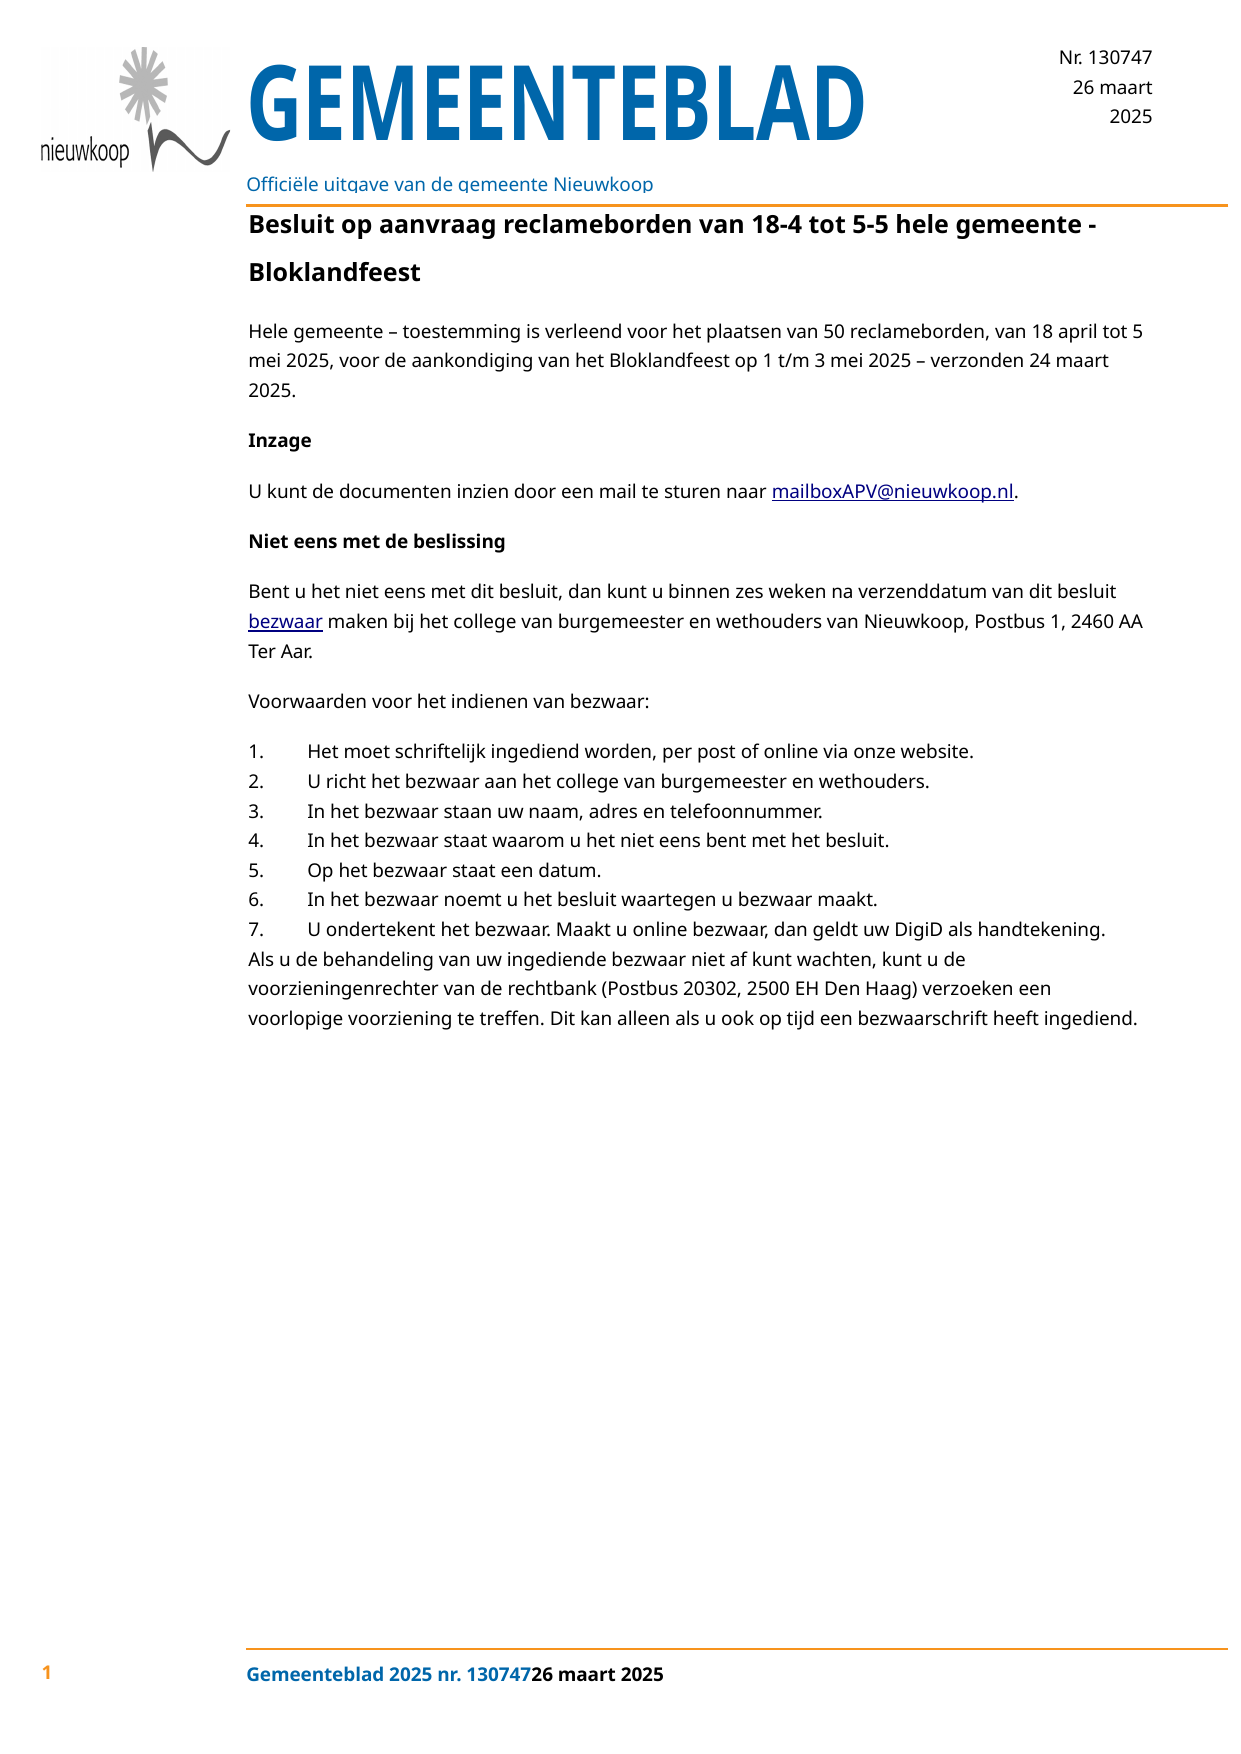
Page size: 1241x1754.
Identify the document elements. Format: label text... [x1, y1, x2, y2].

text U kunt de documenten inzien door een mail te sturen naar mailboxAPV@nieuwkoop.nl. [248, 478, 1152, 504]
text Besluit op aanvraag reclameborden van 18-4 tot 5-5 hele gemeente - Bloklandfeest [248, 207, 1152, 288]
list In het bezwaar noemt u het besluit waartegen u bezwaar maakt. [248, 887, 1152, 912]
list In het bezwaar staat waarom u het niet eens bent met het besluit. [248, 827, 1152, 853]
text Hele gemeente – toestemming is verleend voor het plaatsen van 50 reclameborden, van 18 april tot 5 mei 2025, voor de aankondiging van het Bloklandfeest op 1 t/m 3 mei 2025 – verzonden 24 maart 2025. [248, 318, 1152, 403]
text Voorwaarden voor het indienen van bezwaar: [248, 688, 1152, 714]
list Het moet schriftelijk ingediend worden, per post of online via onze website. [248, 739, 1152, 764]
text Inzage [248, 427, 1152, 453]
text Als u de behandeling van uw ingediende bezwaar niet af kunt wachten, kunt u de voorzieningenrechter van de rechtbank (Postbus 20302, 2500 EH Den Haag) verzoeken een voorlopige voorziening te treffen. Dit kan alleen als u ook op tijd een bezwaarschrift heeft ingediend. [248, 946, 1152, 1031]
list In het bezwaar staan uw naam, adres en telefoonnummer. [248, 798, 1152, 824]
text Bent u het niet eens met dit besluit, dan kunt u binnen zes weken na verzenddatum van dit besluit bezwaar maken bij het college van burgemeester en wethouders van Nieuwkoop, Postbus 1, 2460 AA Ter Aar. [248, 579, 1152, 664]
list Op het bezwaar staat een datum. [248, 857, 1152, 883]
picture [41, 47, 231, 172]
list U ondertekent het bezwaar. Maakt u online bezwaar, dan geldt uw DigiD als handtekening. [248, 916, 1152, 942]
text Niet eens met de beslissing [248, 528, 1152, 554]
list U richt het bezwaar aan het college van burgemeester en wethouders. [248, 768, 1152, 794]
